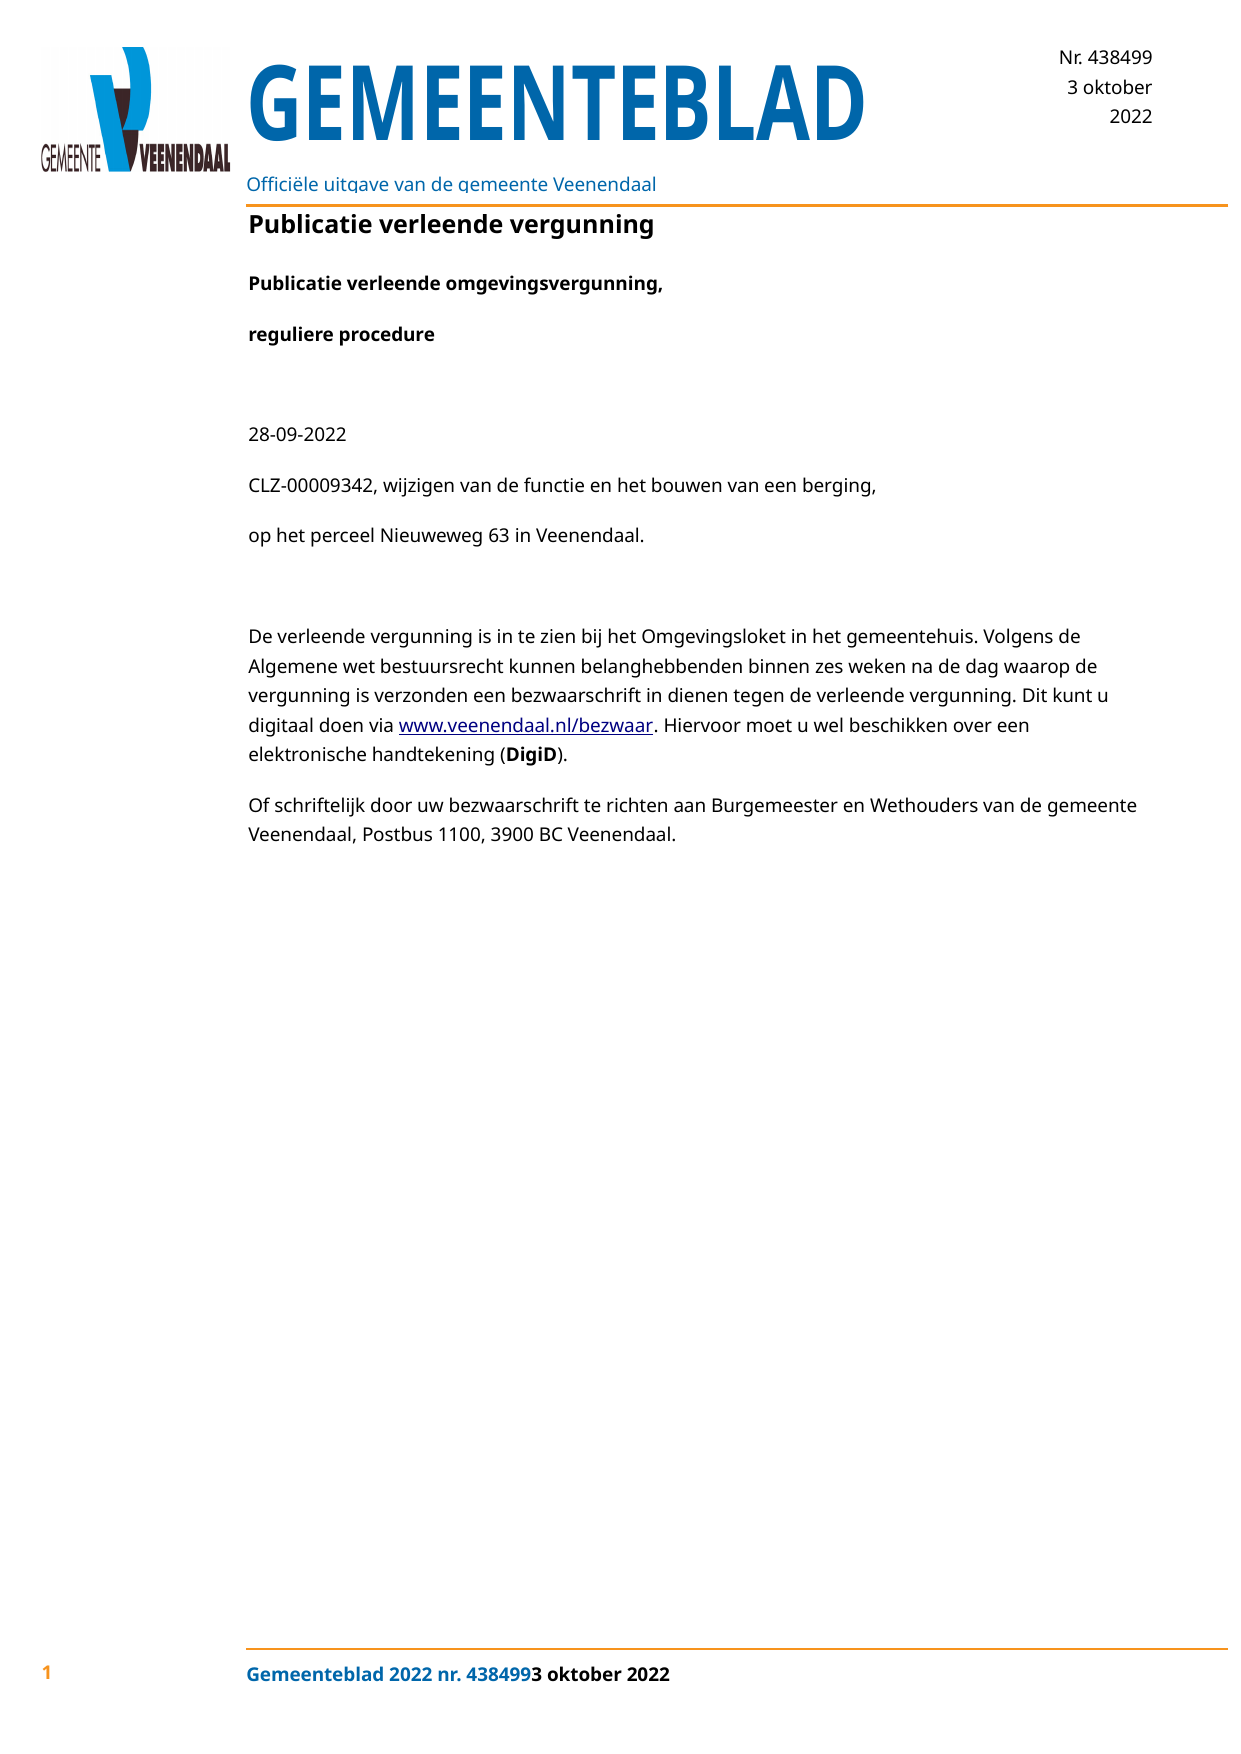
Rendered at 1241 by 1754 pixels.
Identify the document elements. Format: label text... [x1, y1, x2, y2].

text Publicatie verleende omgevingsvergunning, [248, 270, 1152, 296]
text Publicatie verleende vergunning [248, 207, 1152, 241]
text op het perceel Nieuweweg 63 in Veenendaal. [248, 522, 1152, 548]
text De verleende vergunning is in te zien bij het Omgevingsloket in het gemeentehuis. Volgens de Algemene wet bestuursrecht kunnen belanghebbenden binnen zes weken na de dag waarop de vergunning is verzonden een bezwaarschrift in dienen tegen de verleende vergunning. Dit kunt u digitaal doen via www.veenendaal.nl/bezwaar. Hiervoor moet u wel beschikken over een elektronische handtekening (DigiD). [248, 623, 1152, 767]
text Of schriftelijk door uw bezwaarschrift te richten aan Burgemeester en Wethouders van de gemeente Veenendaal, Postbus 1100, 3900 BC Veenendaal. [248, 792, 1152, 847]
picture [41, 47, 130, 172]
text 28-09-2022 [248, 422, 1152, 447]
text CLZ-00009342, wijzigen van de functie en het bouwen van een berging, [248, 472, 1152, 498]
picture [123, 47, 231, 172]
text reguliere procedure [248, 321, 1152, 346]
